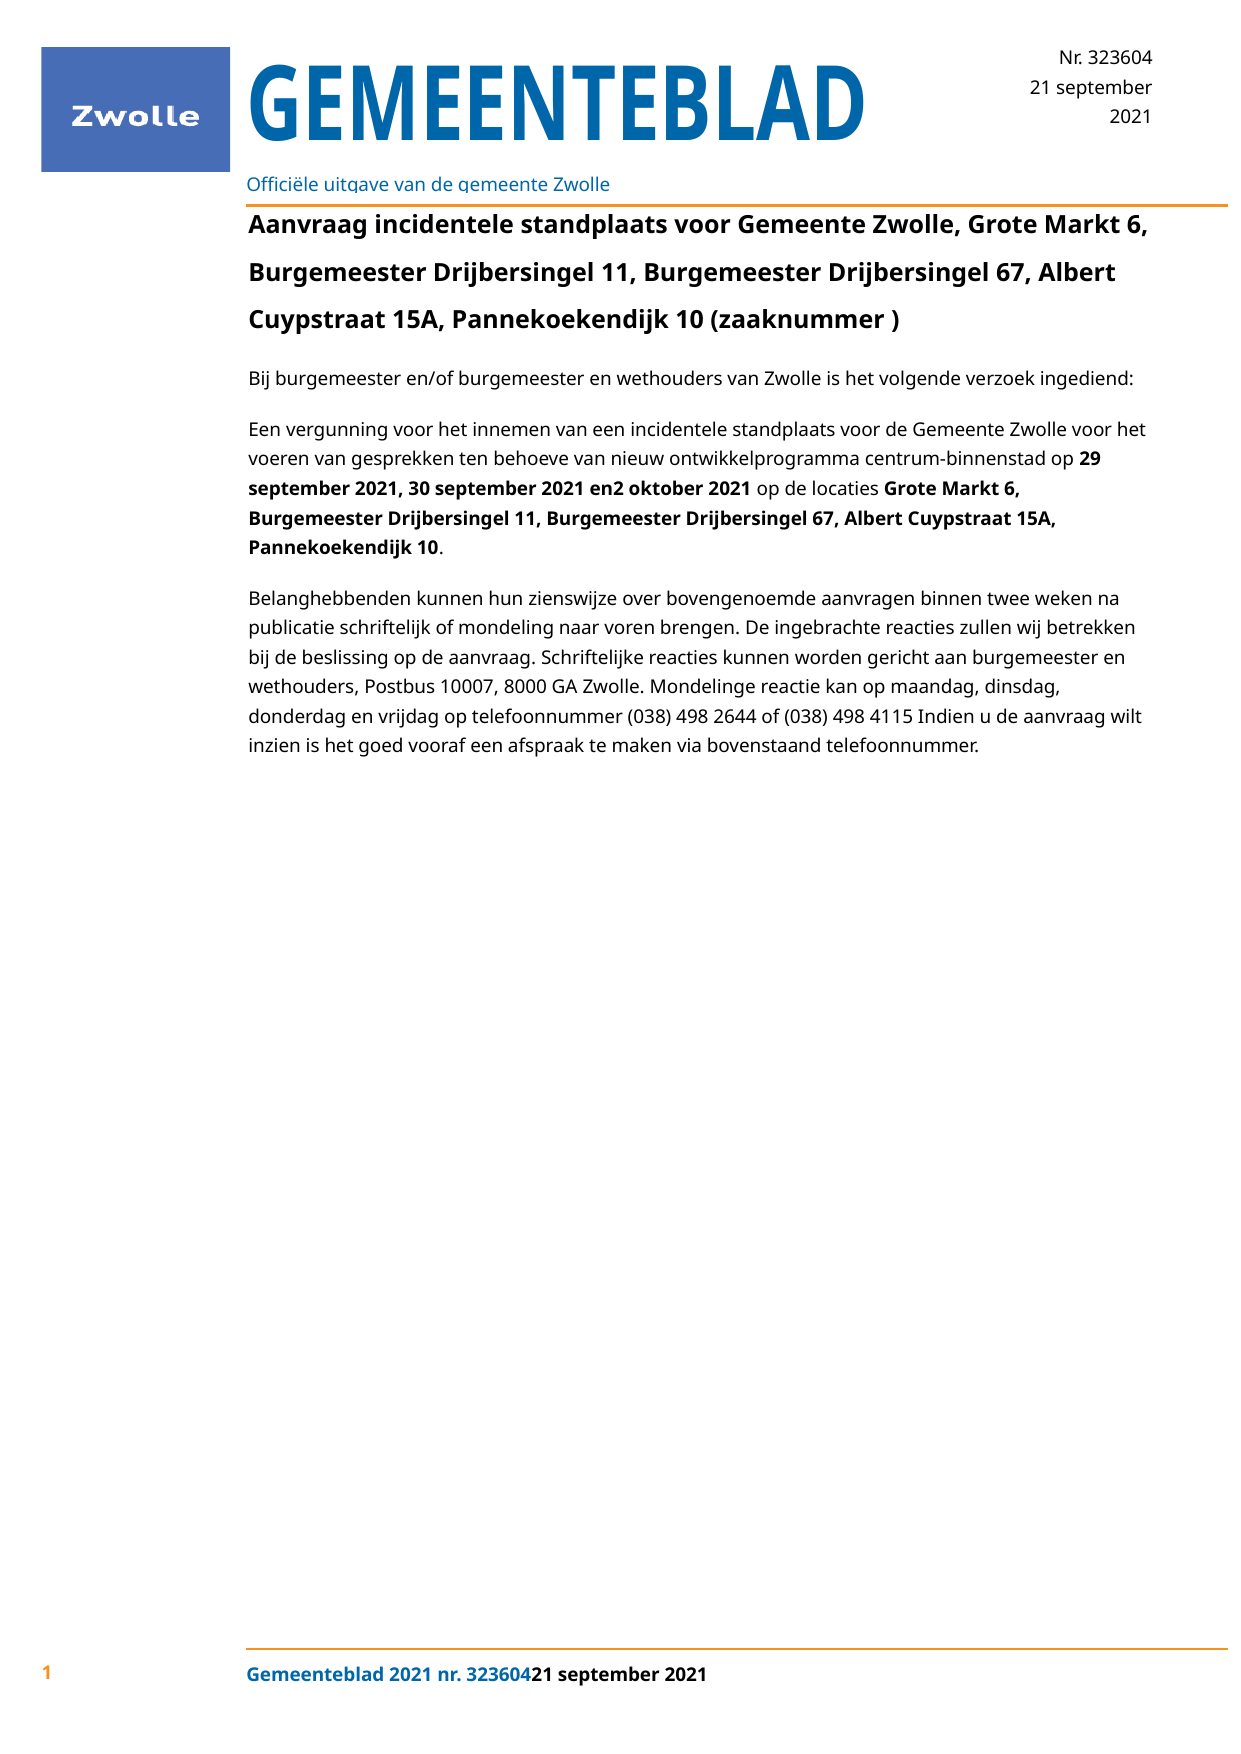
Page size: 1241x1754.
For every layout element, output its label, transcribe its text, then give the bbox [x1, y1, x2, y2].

text Een vergunning voor het innemen van een incidentele standplaats voor de Gemeente Zwolle voor het voeren van gesprekken ten behoeve van nieuw ontwikkelprogramma centrum-binnenstad op 29 september 2021, 30 september 2021 en2 oktober 2021 op de locaties Grote Markt 6, Burgemeester Drijbersingel 11, Burgemeester Drijbersingel 67, Albert Cuypstraat 15A, Pannekoekendijk 10. [248, 416, 1152, 560]
text Aanvraag incidentele standplaats voor Gemeente Zwolle, Grote Markt 6, Burgemeester Drijbersingel 11, Burgemeester Drijbersingel 67, Albert Cuypstraat 15A, Pannekoekendijk 10 (zaaknummer ) [248, 207, 1152, 336]
picture [41, 47, 231, 172]
text Bij burgemeester en/of burgemeester en wethouders van Zwolle is het volgende verzoek ingediend: [248, 366, 1152, 391]
text Belanghebbenden kunnen hun zienswijze over bovengenoemde aanvragen binnen twee weken na publicatie schriftelijk of mondeling naar voren brengen. De ingebrachte reacties zullen wij betrekken bij de beslissing op de aanvraag. Schriftelijke reacties kunnen worden gericht aan burgemeester en wethouders, Postbus 10007, 8000 GA Zwolle. Mondelinge reactie kan op maandag, dinsdag, donderdag en vrijdag op telefoonnummer (038) 498 2644 of (038) 498 4115 Indien u de aanvraag wilt inzien is het goed vooraf een afspraak te maken via bovenstaand telefoonnummer. [248, 585, 1152, 758]
